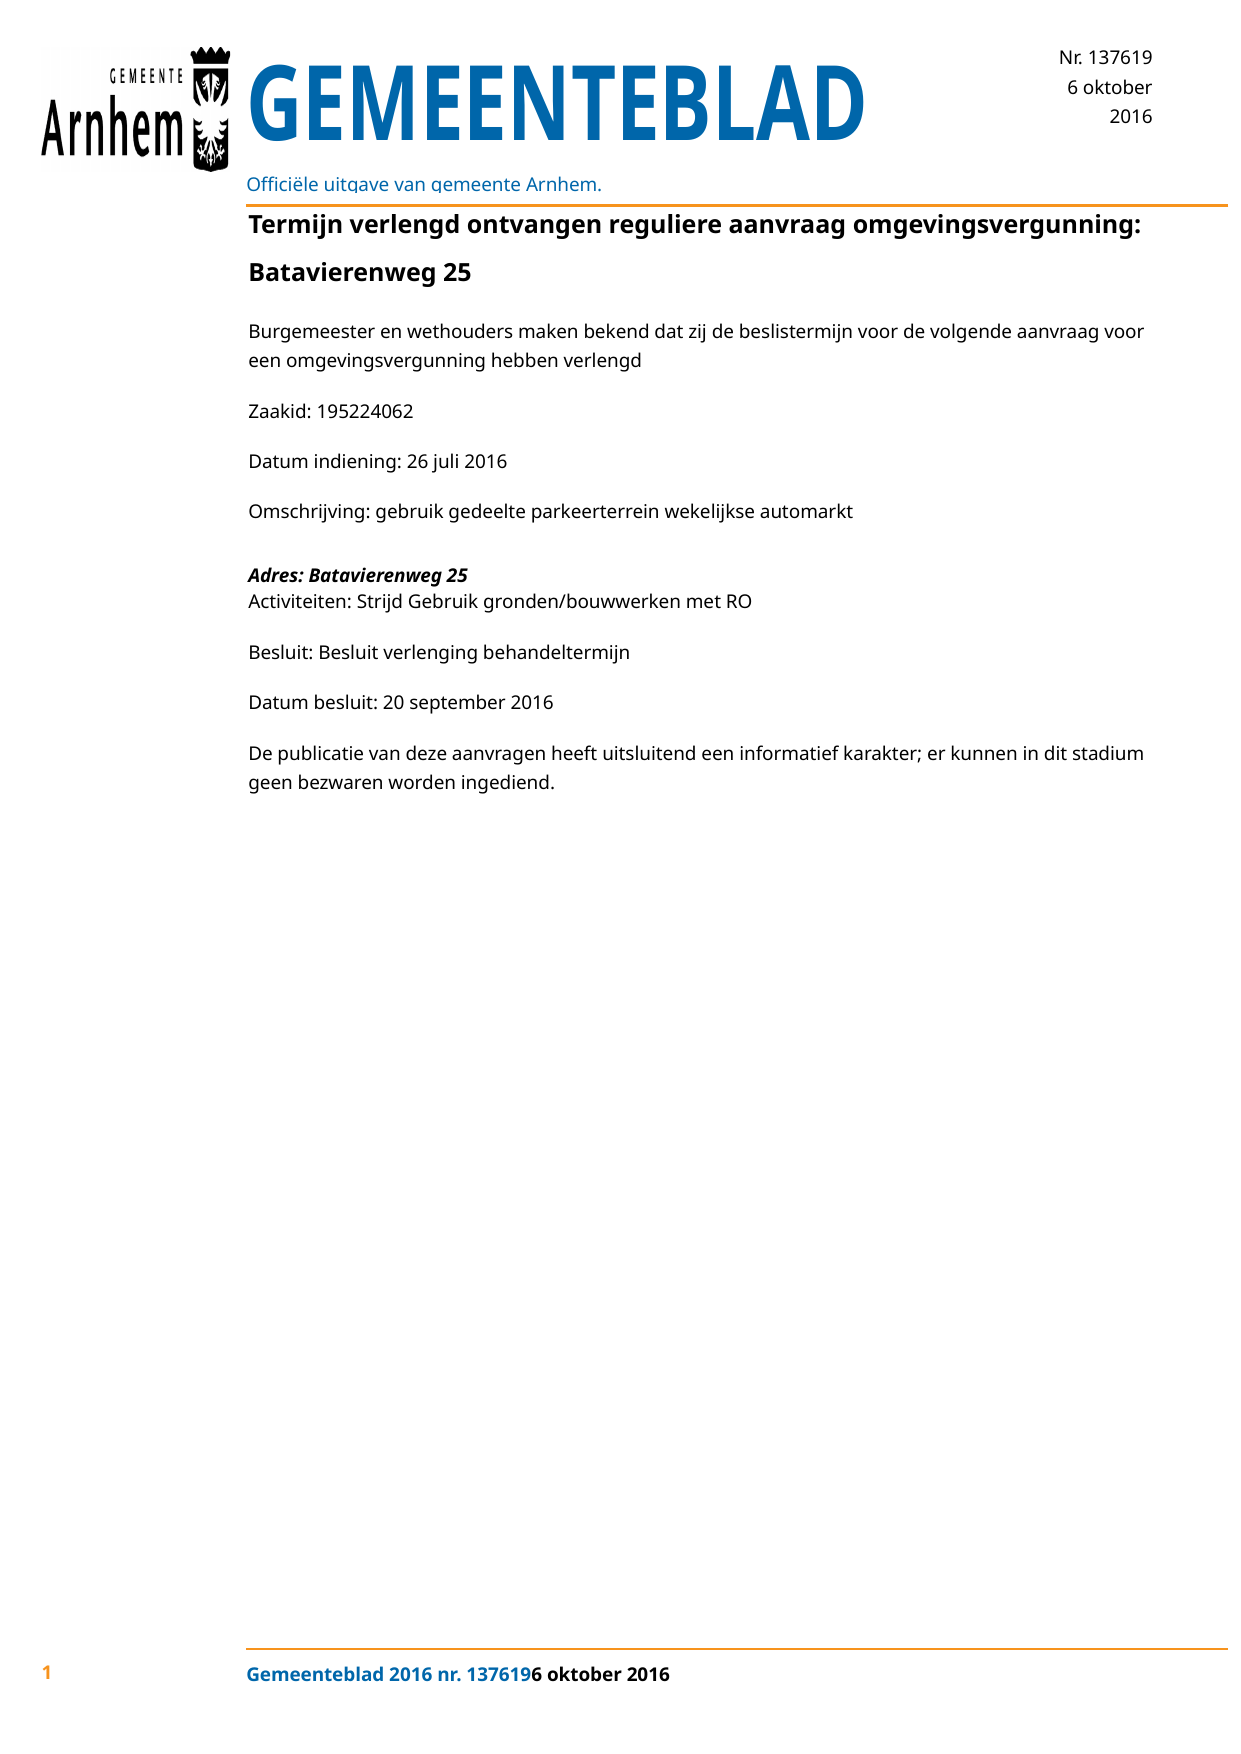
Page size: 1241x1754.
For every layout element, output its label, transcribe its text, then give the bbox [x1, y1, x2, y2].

text Besluit: Besluit verlenging behandeltermijn [248, 639, 1152, 664]
text Omschrijving: gebruik gedeelte parkeerterrein wekelijkse automarkt [248, 499, 1152, 524]
picture [41, 47, 231, 172]
text Datum besluit: 20 september 2016 [248, 689, 1152, 715]
text Activiteiten: Strijd Gebruik gronden/bouwwerken met RO [248, 588, 1152, 614]
text Burgemeester en wethouders maken bekend dat zij de beslistermijn voor de volgende aanvraag voor een omgevingsvergunning hebben verlengd [248, 318, 1152, 373]
text Zaakid: 195224062 [248, 398, 1152, 424]
text Termijn verlengd ontvangen reguliere aanvraag omgevingsvergunning: Batavierenweg 25 [248, 207, 1152, 288]
text Datum indiening: 26 juli 2016 [248, 448, 1152, 474]
text Adres: Batavierenweg 25 [248, 563, 1152, 588]
text De publicatie van deze aanvragen heeft uitsluitend een informatief karakter; er kunnen in dit stadium geen bezwaren worden ingediend. [248, 740, 1152, 795]
